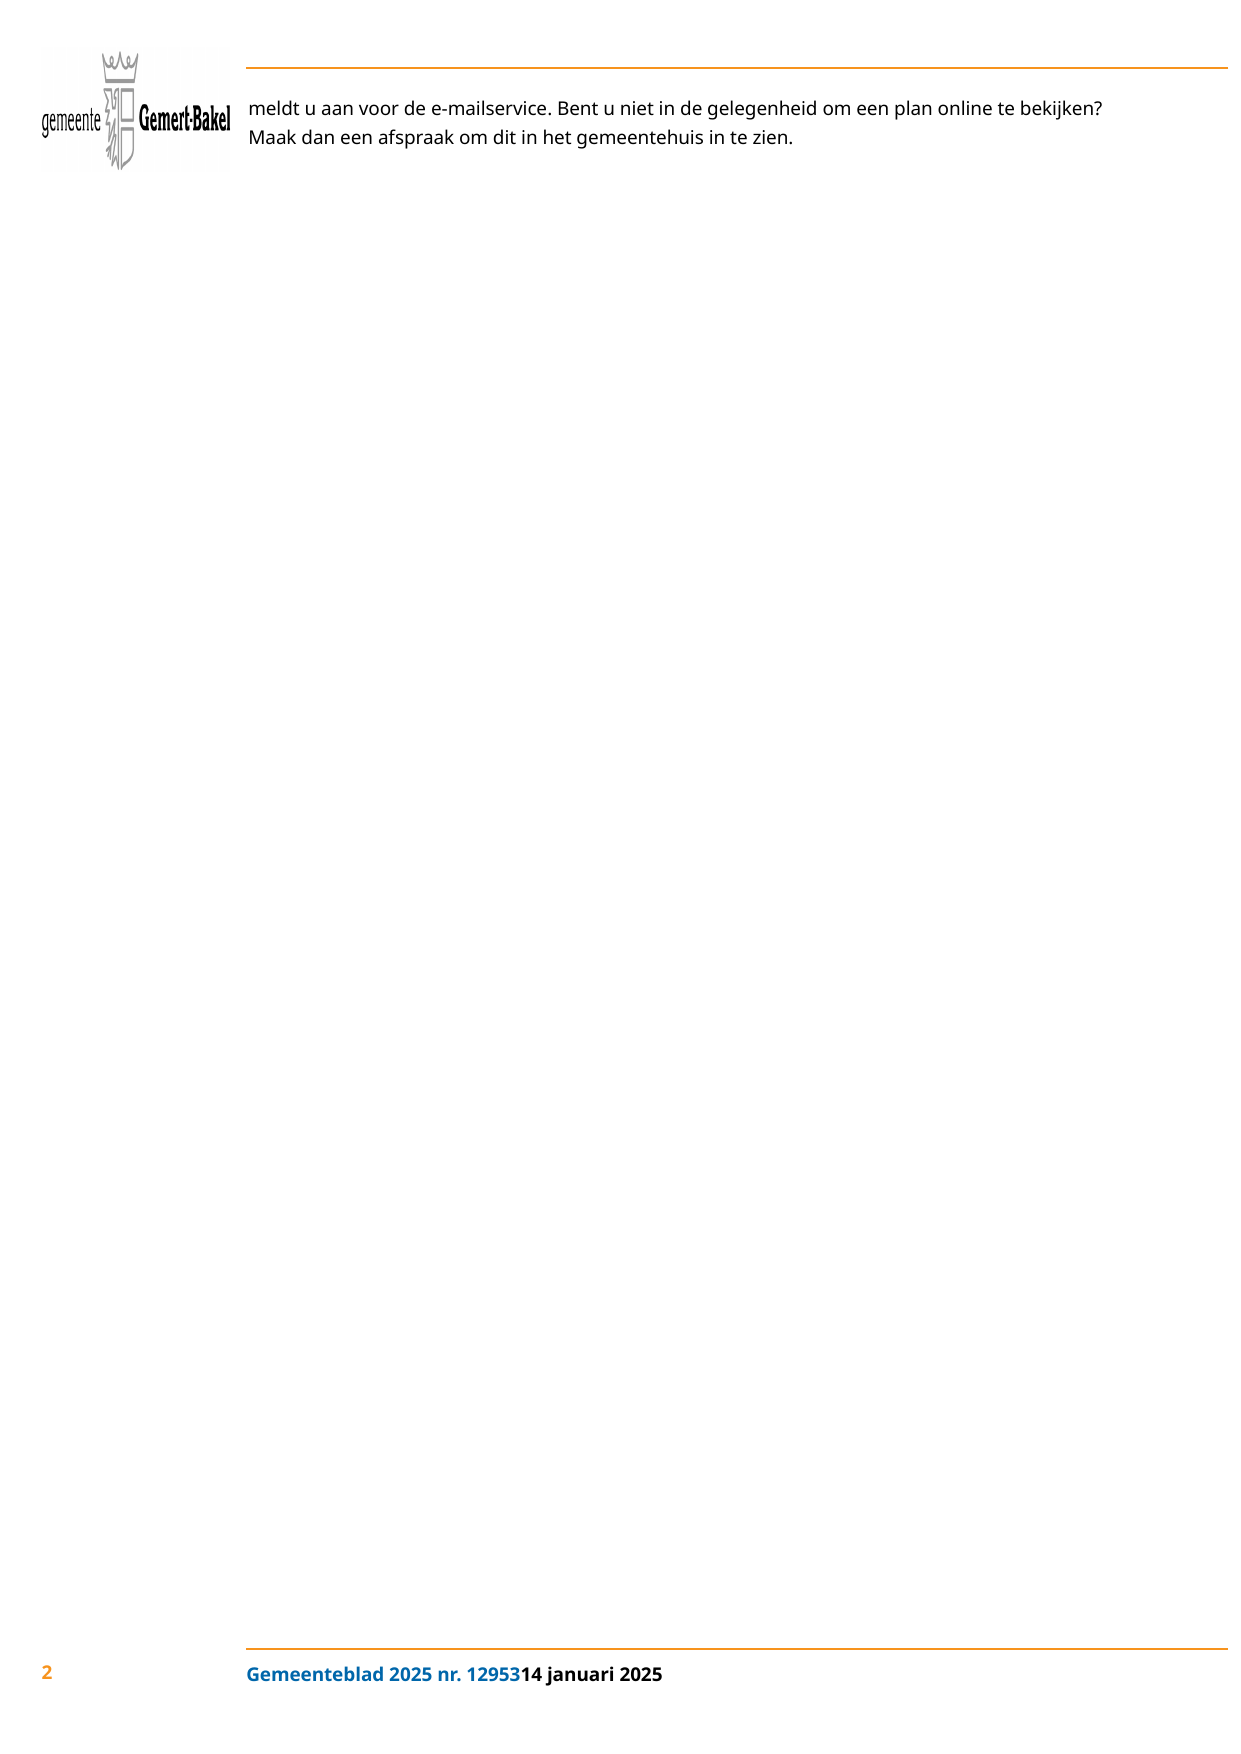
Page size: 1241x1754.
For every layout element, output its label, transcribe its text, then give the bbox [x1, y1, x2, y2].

text meldt u aan voor de e-mailservice. Bent u niet in de gelegenheid om een plan online te bekijken? Maak dan een afspraak om dit in het gemeentehuis in te zien. [248, 95, 1152, 150]
picture [41, 47, 231, 172]
